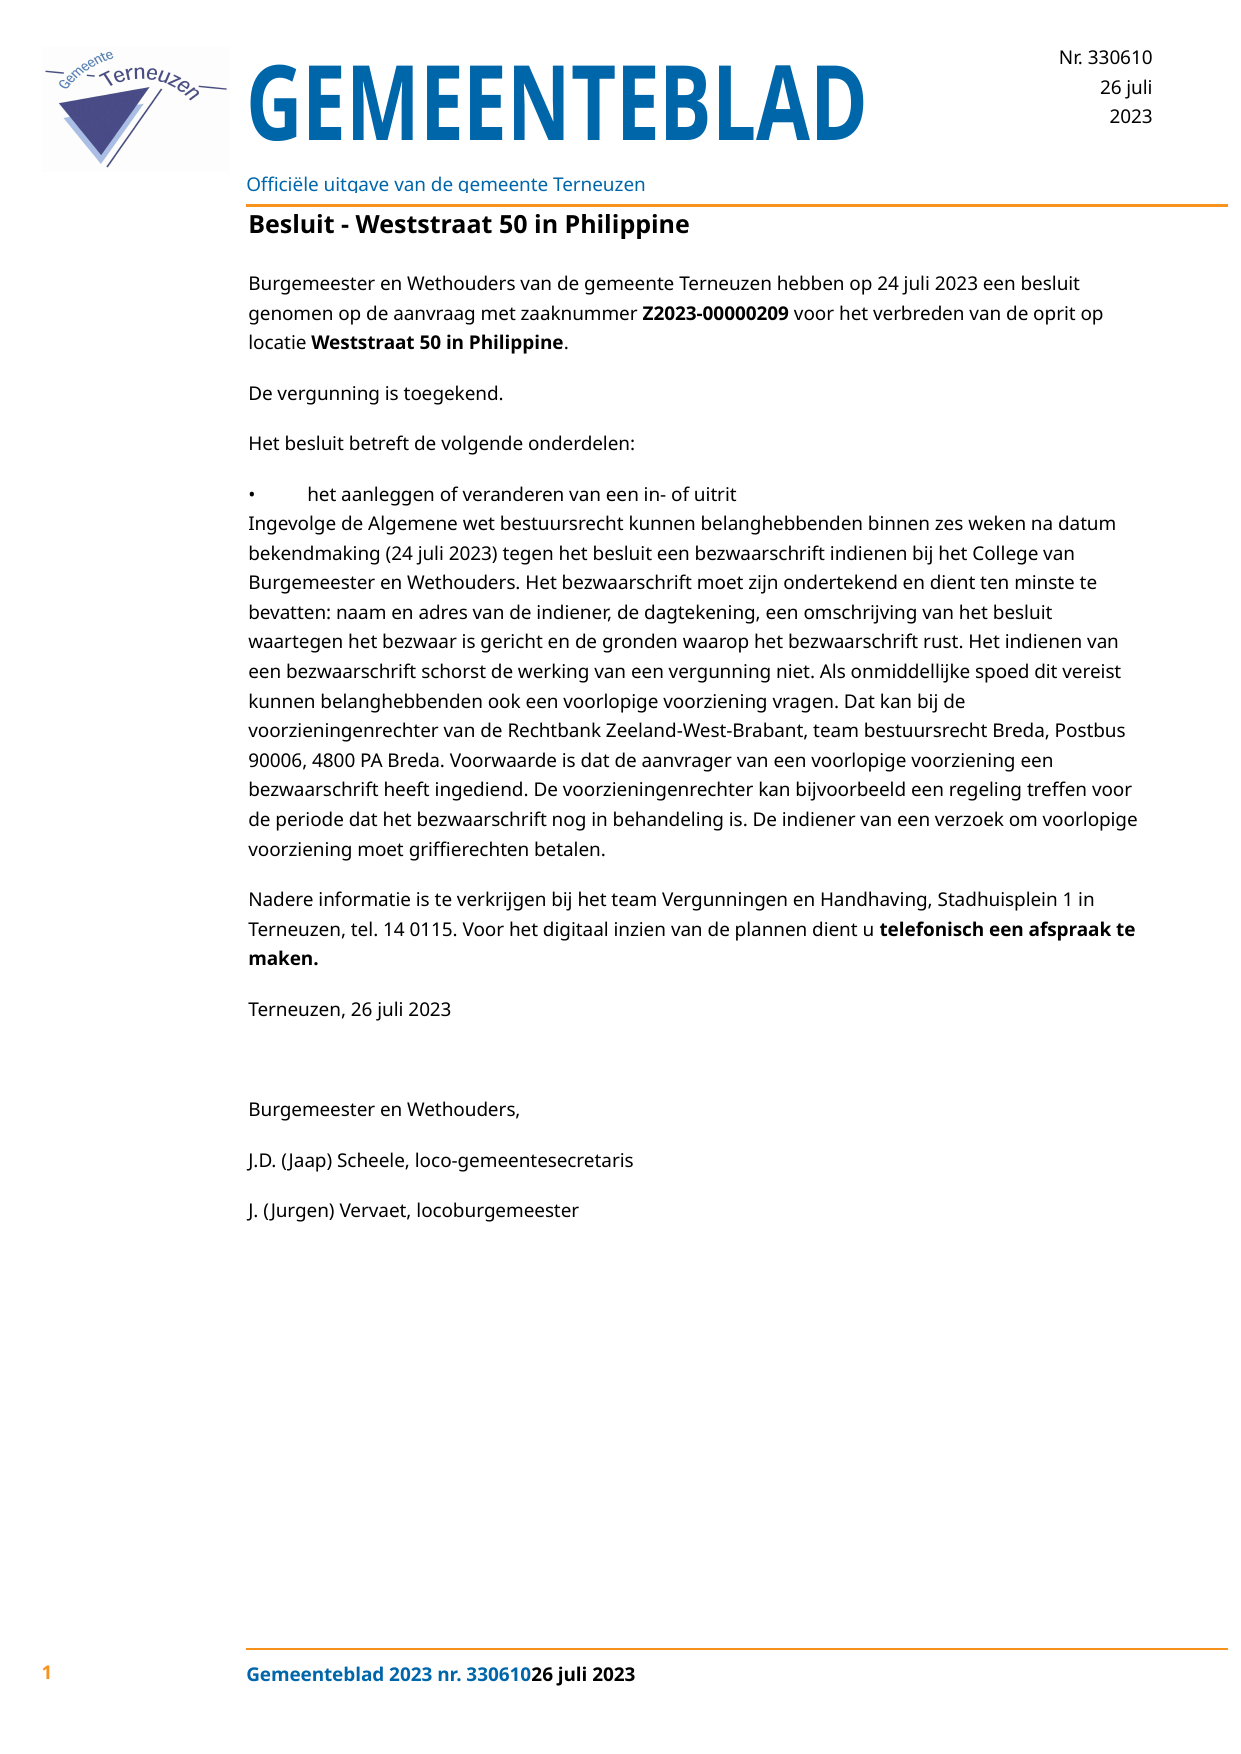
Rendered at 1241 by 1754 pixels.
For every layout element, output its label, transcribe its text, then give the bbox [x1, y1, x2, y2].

text Besluit - Weststraat 50 in Philippine [248, 207, 1152, 241]
text Ingevolge de Algemene wet bestuursrecht kunnen belanghebbenden binnen zes weken na datum bekendmaking (24 juli 2023) tegen het besluit een bezwaarschrift indienen bij het College van Burgemeester en Wethouders. Het bezwaarschrift moet zijn ondertekend en dient ten minste te bevatten: naam en adres van de indiener, de dagtekening, een omschrijving van het besluit waartegen het bezwaar is gericht en de gronden waarop het bezwaarschrift rust. Het indienen van een bezwaarschrift schorst de werking van een vergunning niet. Als onmiddellijke spoed dit vereist kunnen belanghebbenden ook een voorlopige voorziening vragen. Dat kan bij de voorzieningenrechter van de Rechtbank Zeeland-West-Brabant, team bestuursrecht Breda, Postbus 90006, 4800 PA Breda. Voorwaarde is dat de aanvrager van een voorlopige voorziening een bezwaarschrift heeft ingediend. De voorzieningenrechter kan bijvoorbeeld een regeling treffen voor de periode dat het bezwaarschrift nog in behandeling is. De indiener van een verzoek om voorlopige voorziening moet griffierechten betalen. [248, 510, 1152, 861]
picture [41, 47, 231, 172]
text Burgemeester en Wethouders, [248, 1097, 1152, 1122]
text Burgemeester en Wethouders van de gemeente Terneuzen hebben op 24 juli 2023 een besluit genomen op de aanvraag met zaaknummer Z2023-00000209 voor het verbreden van de oprit op locatie Weststraat 50 in Philippine. [248, 270, 1152, 355]
text Nadere informatie is te verkrijgen bij het team Vergunningen en Handhaving, Stadhuisplein 1 in Terneuzen, tel. 14 0115. Voor het digitaal inzien van de plannen dient u telefonisch een afspraak te maken. [248, 886, 1152, 971]
text J. (Jurgen) Vervaet, locoburgemeester [248, 1197, 1152, 1223]
text Het besluit betreft de volgende onderdelen: [248, 430, 1152, 456]
text De vergunning is toegekend. [248, 380, 1152, 406]
text Terneuzen, 26 juli 2023 [248, 996, 1152, 1021]
list het aanleggen of veranderen van een in- of uitrit [248, 481, 1152, 506]
text J.D. (Jaap) Scheele, loco-gemeentesecretaris [248, 1147, 1152, 1173]
